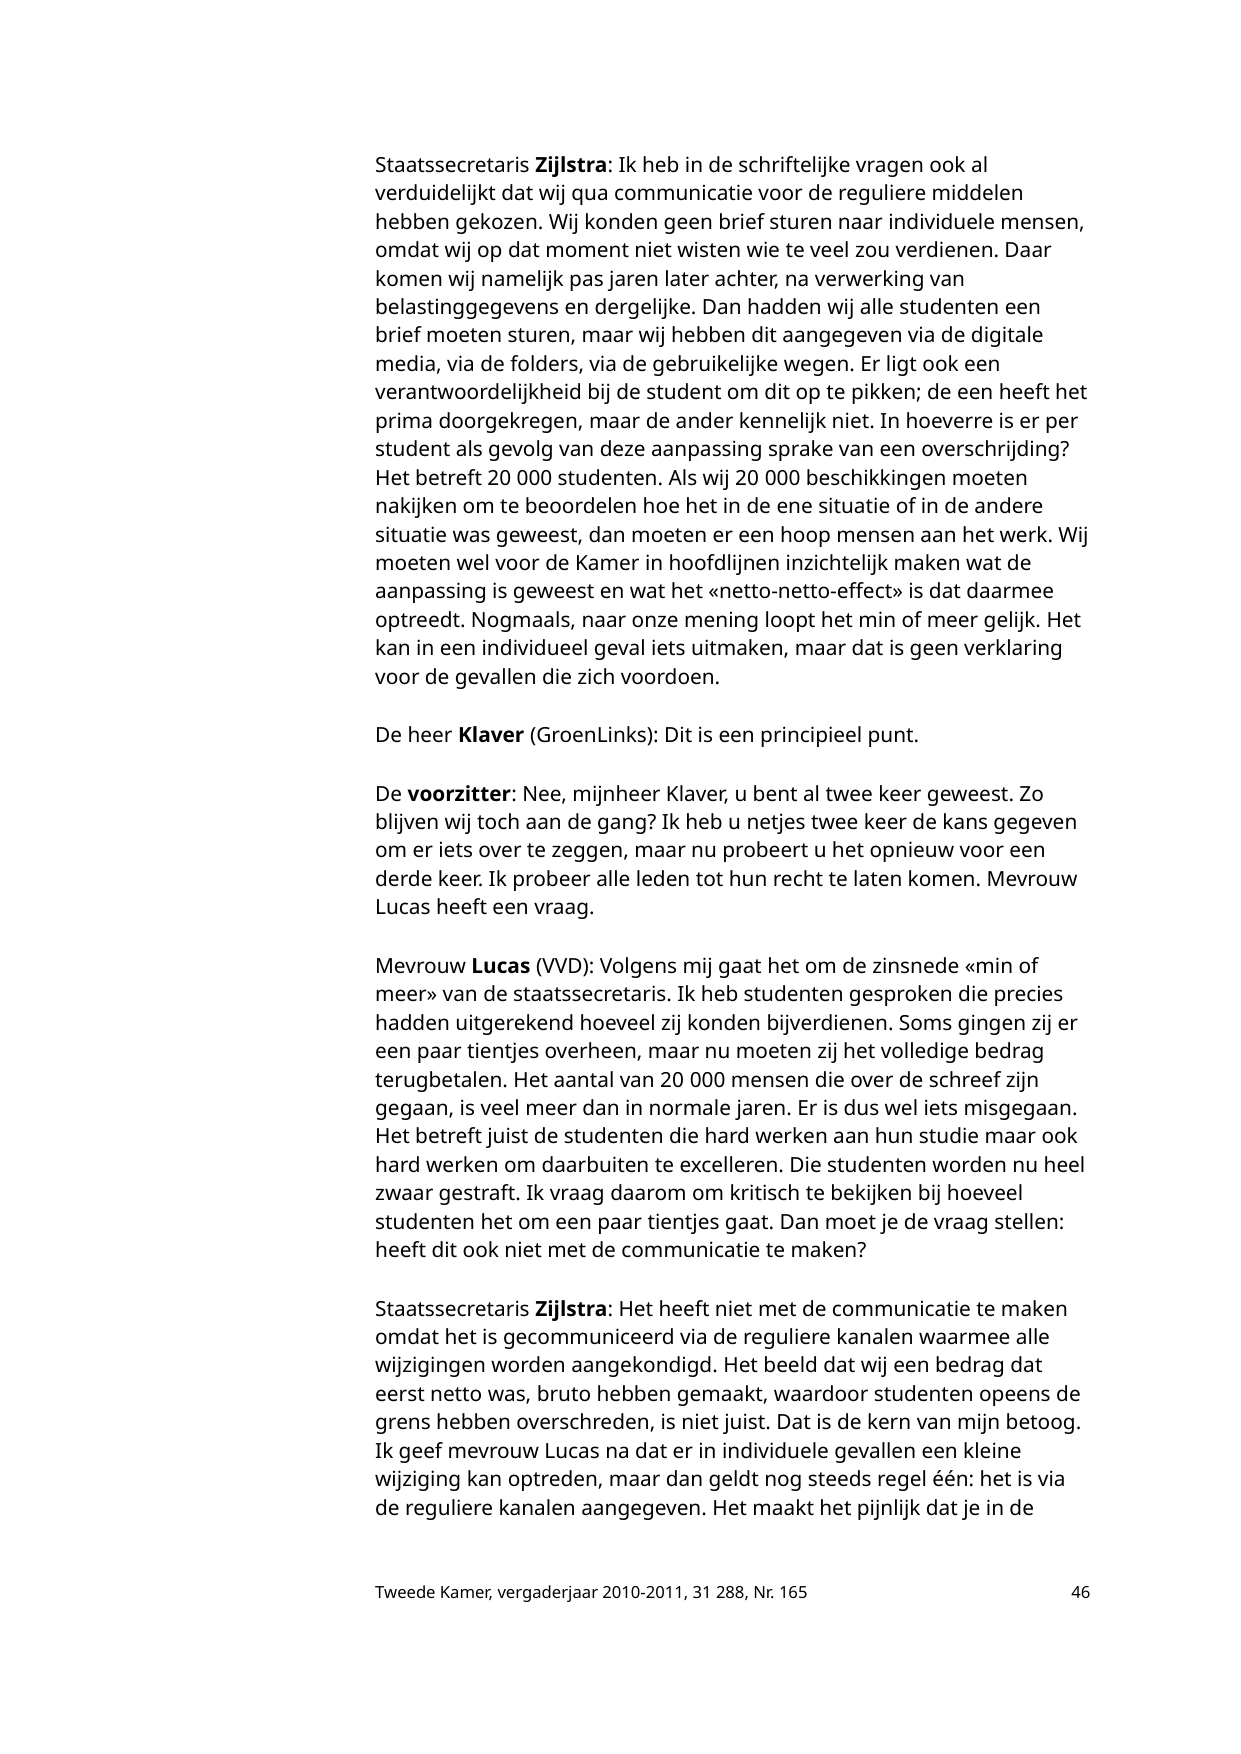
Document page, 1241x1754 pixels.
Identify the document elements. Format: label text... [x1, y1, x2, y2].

text De voorzitter: Nee, mijnheer Klaver, u bent al twee keer geweest. Zo blijven wij toch aan de gang? Ik heb u netjes twee keer de kans gegeven om er iets over te zeggen, maar nu probeert u het opnieuw voor een derde keer. Ik probeer alle leden tot hun recht te laten komen. Mevrouw Lucas heeft een vraag. [375, 779, 1090, 921]
text Staatssecretaris Zijlstra: Het heeft niet met de communicatie te maken omdat het is gecommuniceerd via de reguliere kanalen waarmee alle wijzigingen worden aangekondigd. Het beeld dat wij een bedrag dat eerst netto was, bruto hebben gemaakt, waardoor studenten opeens de grens hebben overschreden, is niet juist. Dat is de kern van mijn betoog. Ik geef mevrouw Lucas na dat er in individuele gevallen een kleine wijziging kan optreden, maar dan geldt nog steeds regel één: het is via de reguliere kanalen aangegeven. Het maakt het pijnlijk dat je in de [375, 1294, 1090, 1521]
text De heer Klaver (GroenLinks): Dit is een principieel punt. [375, 720, 1090, 749]
text Staatssecretaris Zijlstra: Ik heb in de schriftelijke vragen ook al verduidelijkt dat wij qua communicatie voor de reguliere middelen hebben gekozen. Wij konden geen brief sturen naar individuele mensen, omdat wij op dat moment niet wisten wie te veel zou verdienen. Daar komen wij namelijk pas jaren later achter, na verwerking van belastinggegevens en dergelijke. Dan hadden wij alle studenten een brief moeten sturen, maar wij hebben dit aangegeven via de digitale media, via de folders, via de gebruikelijke wegen. Er ligt ook een verantwoordelijkheid bij de student om dit op te pikken; de een heeft het prima doorgekregen, maar de ander kennelijk niet. In hoeverre is er per student als gevolg van deze aanpassing sprake van een overschrijding? Het betreft 20 000 studenten. Als wij 20 000 beschikkingen moeten nakijken om te beoordelen hoe het in de ene situatie of in de andere situatie was geweest, dan moeten er een hoop mensen aan het werk. Wij moeten wel voor de Kamer in hoofdlijnen inzichtelijk maken wat de aanpassing is geweest en wat het «netto-netto-effect» is dat daarmee optreedt. Nogmaals, naar onze mening loopt het min of meer gelijk. Het kan in een individueel geval iets uitmaken, maar dat is geen verklaring voor de gevallen die zich voordoen. [375, 150, 1090, 690]
text Mevrouw Lucas (VVD): Volgens mij gaat het om de zinsnede «min of meer» van de staatssecretaris. Ik heb studenten gesproken die precies hadden uitgerekend hoeveel zij konden bijverdienen. Soms gingen zij er een paar tientjes overheen, maar nu moeten zij het volledige bedrag terugbetalen. Het aantal van 20 000 mensen die over de schreef zijn gegaan, is veel meer dan in normale jaren. Er is dus wel iets misgegaan. Het betreft juist de studenten die hard werken aan hun studie maar ook hard werken om daarbuiten te excelleren. Die studenten worden nu heel zwaar gestraft. Ik vraag daarom om kritisch te bekijken bij hoeveel studenten het om een paar tientjes gaat. Dan moet je de vraag stellen: heeft dit ook niet met de communicatie te maken? [375, 951, 1090, 1264]
